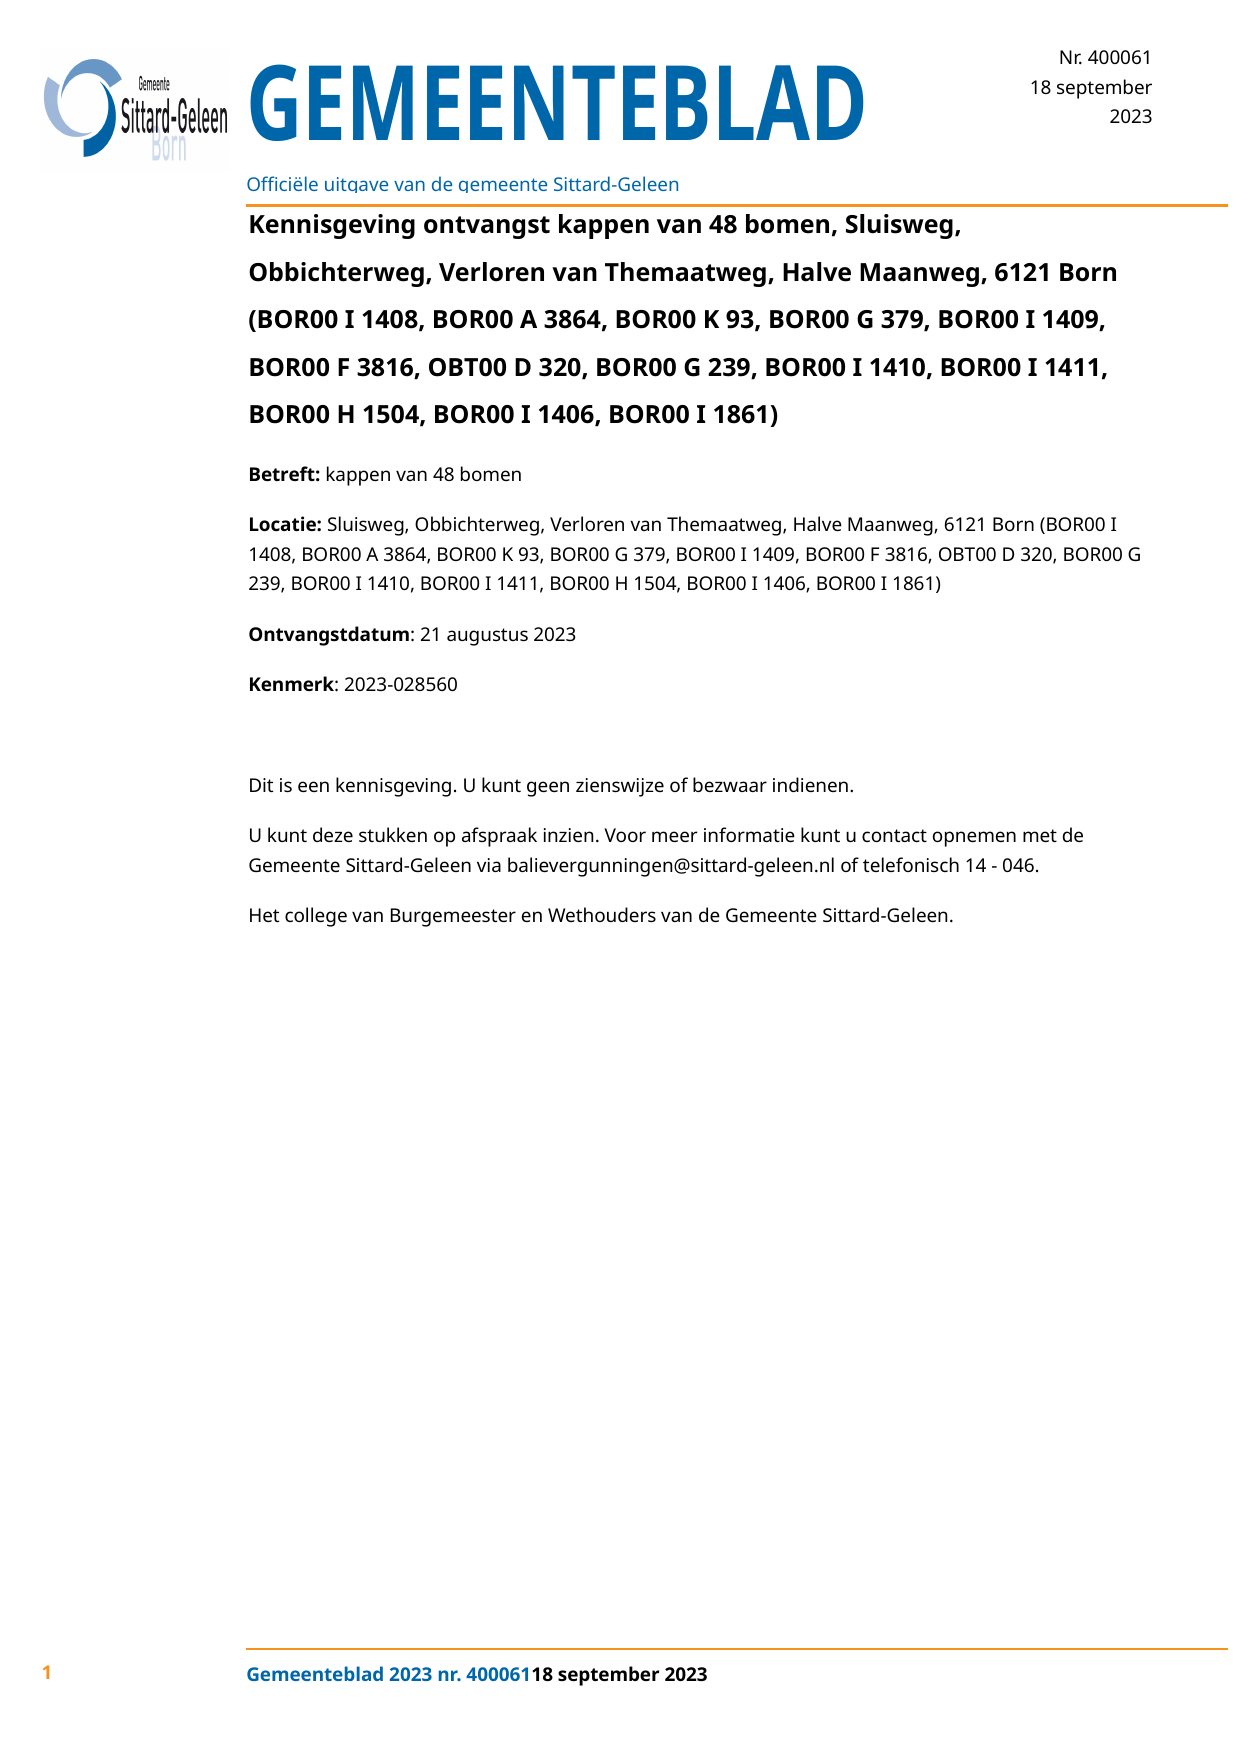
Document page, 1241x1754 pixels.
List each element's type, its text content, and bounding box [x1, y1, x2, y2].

text U kunt deze stukken op afspraak inzien. Voor meer informatie kunt u contact opnemen met de Gemeente Sittard-Geleen via balievergunningen@sittard-geleen.nl of telefonisch 14 - 046. [248, 822, 1152, 878]
text Locatie: Sluisweg, Obbichterweg, Verloren van Themaatweg, Halve Maanweg, 6121 Born (BOR00 I 1408, BOR00 A 3864, BOR00 K 93, BOR00 G 379, BOR00 I 1409, BOR00 F 3816, OBT00 D 320, BOR00 G 239, BOR00 I 1410, BOR00 I 1411, BOR00 H 1504, BOR00 I 1406, BOR00 I 1861) [248, 511, 1152, 596]
picture [41, 47, 231, 172]
text Kenmerk: 2023-028560 [248, 671, 1152, 697]
text Dit is een kennisgeving. U kunt geen zienswijze of bezwaar indienen. [248, 772, 1152, 798]
text Ontvangstdatum: 21 augustus 2023 [248, 621, 1152, 646]
text Het college van Burgemeester en Wethouders van de Gemeente Sittard-Geleen. [248, 902, 1152, 928]
text Kennisgeving ontvangst kappen van 48 bomen, Sluisweg, Obbichterweg, Verloren van Themaatweg, Halve Maanweg, 6121 Born (BOR00 I 1408, BOR00 A 3864, BOR00 K 93, BOR00 G 379, BOR00 I 1409, BOR00 F 3816, OBT00 D 320, BOR00 G 239, BOR00 I 1410, BOR00 I 1411, BOR00 H 1504, BOR00 I 1406, BOR00 I 1861) [248, 207, 1152, 431]
text Betreft: kappen van 48 bomen [248, 461, 1152, 486]
